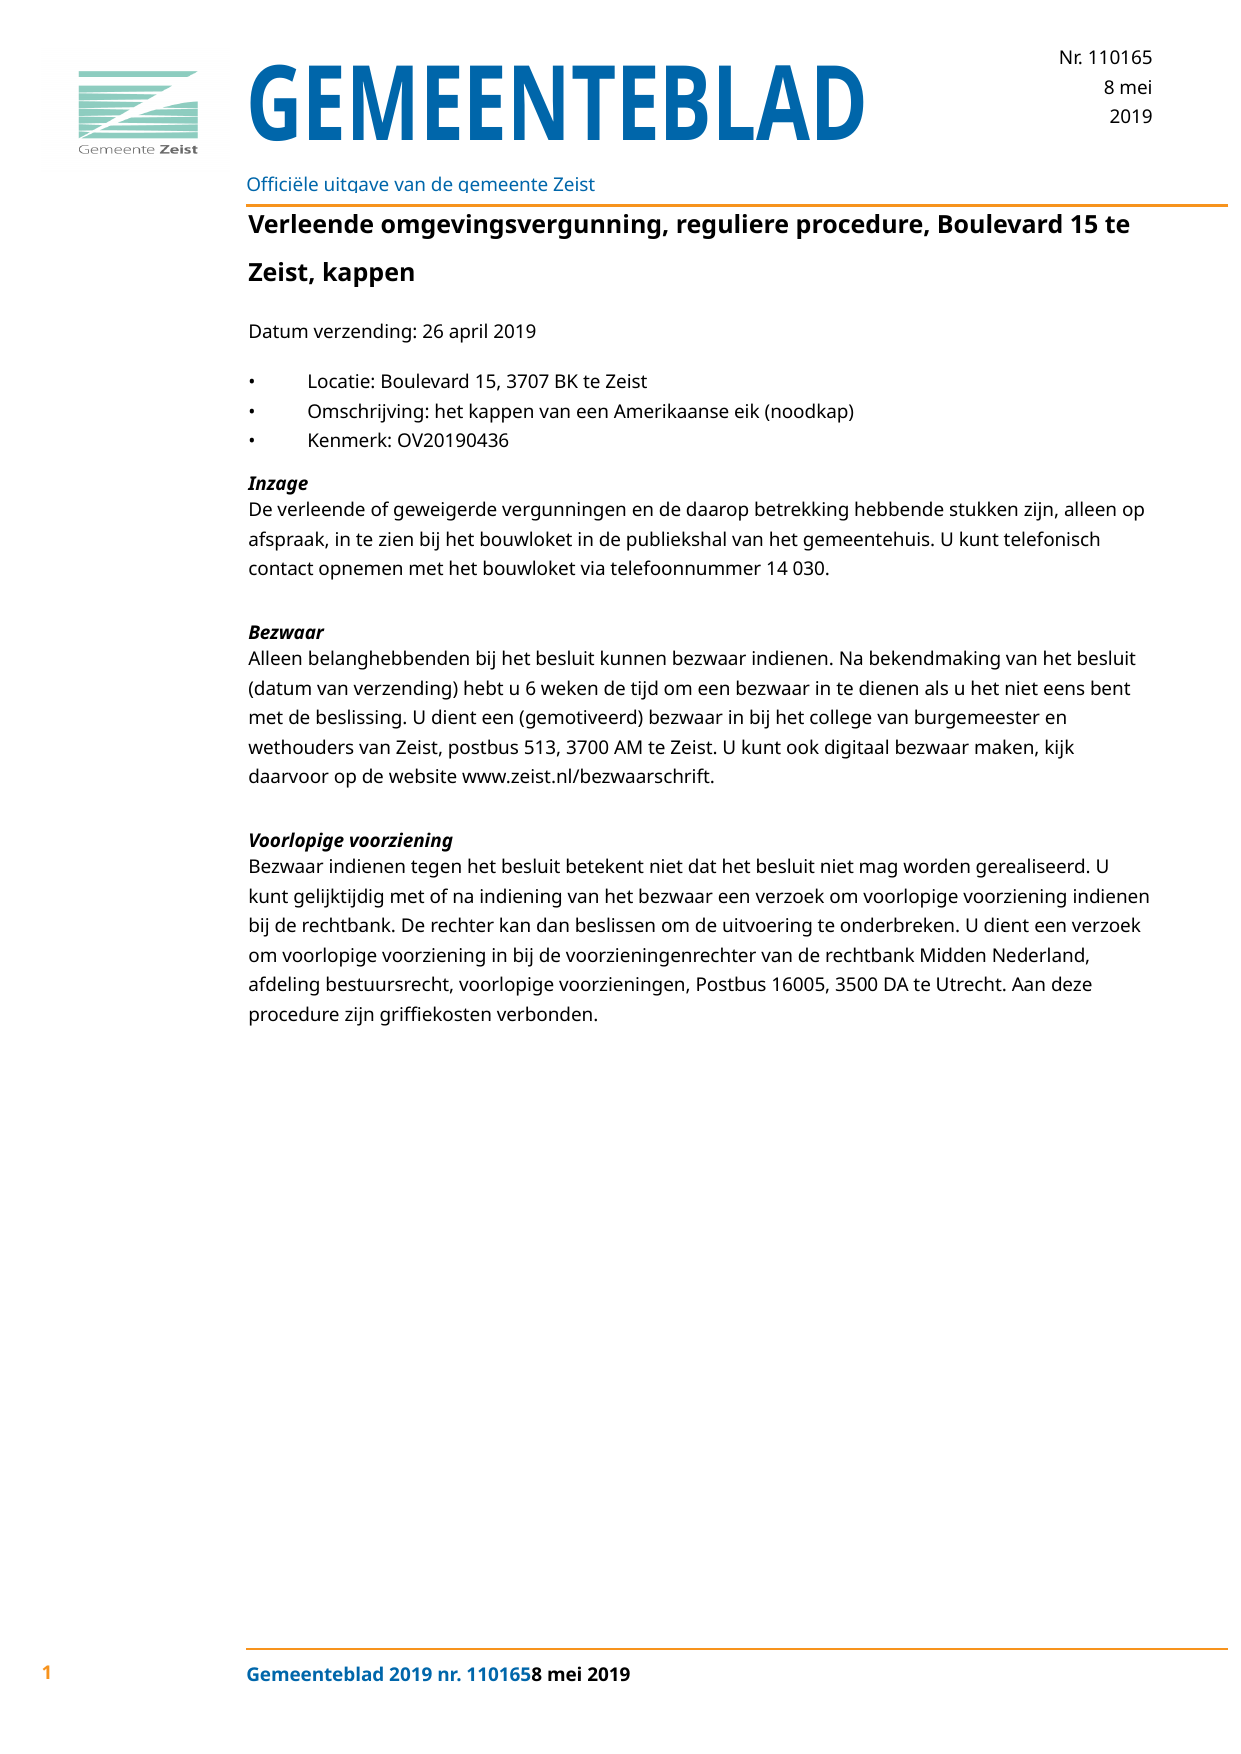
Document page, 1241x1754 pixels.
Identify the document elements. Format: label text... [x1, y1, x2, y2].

text Verleende omgevingsvergunning, reguliere procedure, Boulevard 15 te Zeist, kappen [248, 207, 1152, 288]
list Kenmerk: OV20190436 [248, 427, 1152, 453]
text Datum verzending: 26 april 2019 [248, 318, 1152, 344]
picture [41, 47, 231, 172]
list Locatie: Boulevard 15, 3707 BK te Zeist [248, 368, 1152, 394]
text De verleende of geweigerde vergunningen en de daarop betrekking hebbende stukken zijn, alleen op afspraak, in te zien bij het bouwloket in de publiekshal van het gemeentehuis. U kunt telefonisch contact opnemen met het bouwloket via telefoonnummer 14 030. [248, 496, 1152, 581]
text Voorlopige voorziening [248, 827, 1152, 853]
text Inzage [248, 471, 1152, 496]
list Omschrijving: het kappen van een Amerikaanse eik (noodkap) [248, 398, 1152, 424]
text Bezwaar [248, 619, 1152, 645]
text Bezwaar indienen tegen het besluit betekent niet dat het besluit niet mag worden gerealiseerd. U kunt gelijktijdig met of na indiening van het bezwaar een verzoek om voorlopige voorziening indienen bij de rechtbank. De rechter kan dan beslissen om de uitvoering te onderbreken. U dient een verzoek om voorlopige voorziening in bij de voorzieningenrechter van de rechtbank Midden Nederland, afdeling bestuursrecht, voorlopige voorzieningen, Postbus 16005, 3500 DA te Utrecht. Aan deze procedure zijn griffiekosten verbonden. [248, 853, 1152, 1027]
text Alleen belanghebbenden bij het besluit kunnen bezwaar indienen. Na bekendmaking van het besluit (datum van verzending) hebt u 6 weken de tijd om een bezwaar in te dienen als u het niet eens bent met de beslissing. U dient een (gemotiveerd) bezwaar in bij het college van burgemeester en wethouders van Zeist, postbus 513, 3700 AM te Zeist. U kunt ook digitaal bezwaar maken, kijk daarvoor op de website www.zeist.nl/bezwaarschrift. [248, 645, 1152, 789]
